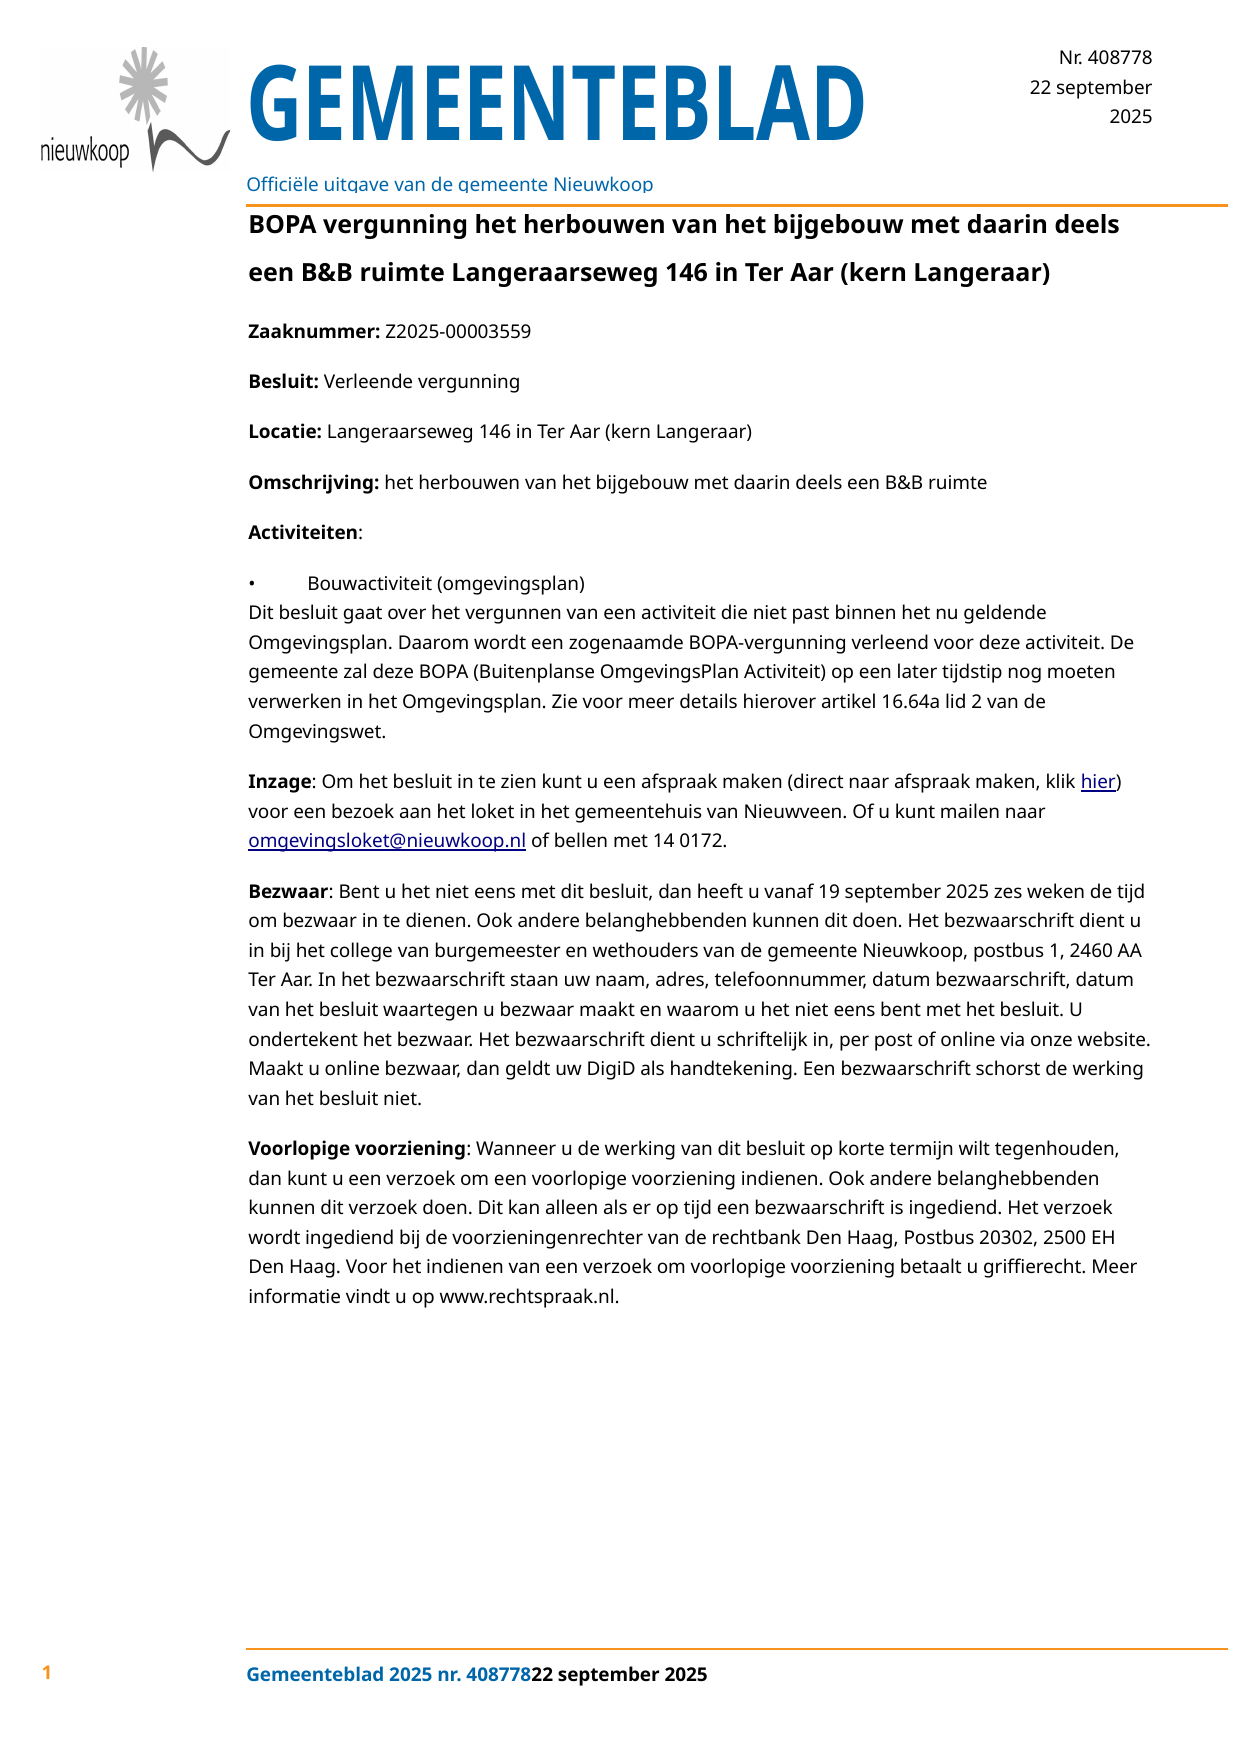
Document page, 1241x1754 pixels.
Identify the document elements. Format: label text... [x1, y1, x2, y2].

list Bouwactiviteit (omgevingsplan) [248, 570, 1152, 596]
text Voorlopige voorziening: Wanneer u de werking van dit besluit op korte termijn wilt tegenhouden, dan kunt u een verzoek om een voorlopige voorziening indienen. Ook andere belanghebbenden kunnen dit verzoek doen. Dit kan alleen als er op tijd een bezwaarschrift is ingediend. Het verzoek wordt ingediend bij de voorzieningenrechter van de rechtbank Den Haag, Postbus 20302, 2500 EH Den Haag. Voor het indienen van een verzoek om voorlopige voorziening betaalt u griffierecht. Meer informatie vindt u op www.rechtspraak.nl. [248, 1135, 1152, 1309]
text BOPA vergunning het herbouwen van het bijgebouw met daarin deels een B&B ruimte Langeraarseweg 146 in Ter Aar (kern Langeraar) [248, 207, 1152, 288]
text Activiteiten: [248, 519, 1152, 545]
text Besluit: Verleende vergunning [248, 368, 1152, 394]
text Zaaknummer: Z2025-00003559 [248, 318, 1152, 344]
text Locatie: Langeraarseweg 146 in Ter Aar (kern Langeraar) [248, 419, 1152, 444]
text Bezwaar: Bent u het niet eens met dit besluit, dan heeft u vanaf 19 september 2025 zes weken de tijd om bezwaar in te dienen. Ook andere belanghebbenden kunnen dit doen. Het bezwaarschrift dient u in bij het college van burgemeester en wethouders van de gemeente Nieuwkoop, postbus 1, 2460 AA Ter Aar. In het bezwaarschrift staan uw naam, adres, telefoonnummer, datum bezwaarschrift, datum van het besluit waartegen u bezwaar maakt en waarom u het niet eens bent met het besluit. U ondertekent het bezwaar. Het bezwaarschrift dient u schriftelijk in, per post of online via onze website. Maakt u online bezwaar, dan geldt uw DigiD als handtekening. Een bezwaarschrift schorst de werking van het besluit niet. [248, 878, 1152, 1111]
text Inzage: Om het besluit in te zien kunt u een afspraak maken (direct naar afspraak maken, klik hier) voor een bezoek aan het loket in het gemeentehuis van Nieuwveen. Of u kunt mailen naar omgevingsloket@nieuwkoop.nl of bellen met 14 0172. [248, 768, 1152, 853]
text Omschrijving: het herbouwen van het bijgebouw met daarin deels een B&B ruimte [248, 469, 1152, 495]
text Dit besluit gaat over het vergunnen van een activiteit die niet past binnen het nu geldende Omgevingsplan. Daarom wordt een zogenaamde BOPA-vergunning verleend voor deze activiteit. De gemeente zal deze BOPA (Buitenplanse OmgevingsPlan Activiteit) op een later tijdstip nog moeten verwerken in het Omgevingsplan. Zie voor meer details hierover artikel 16.64a lid 2 van de Omgevingswet. [248, 599, 1152, 744]
picture [41, 47, 231, 172]
